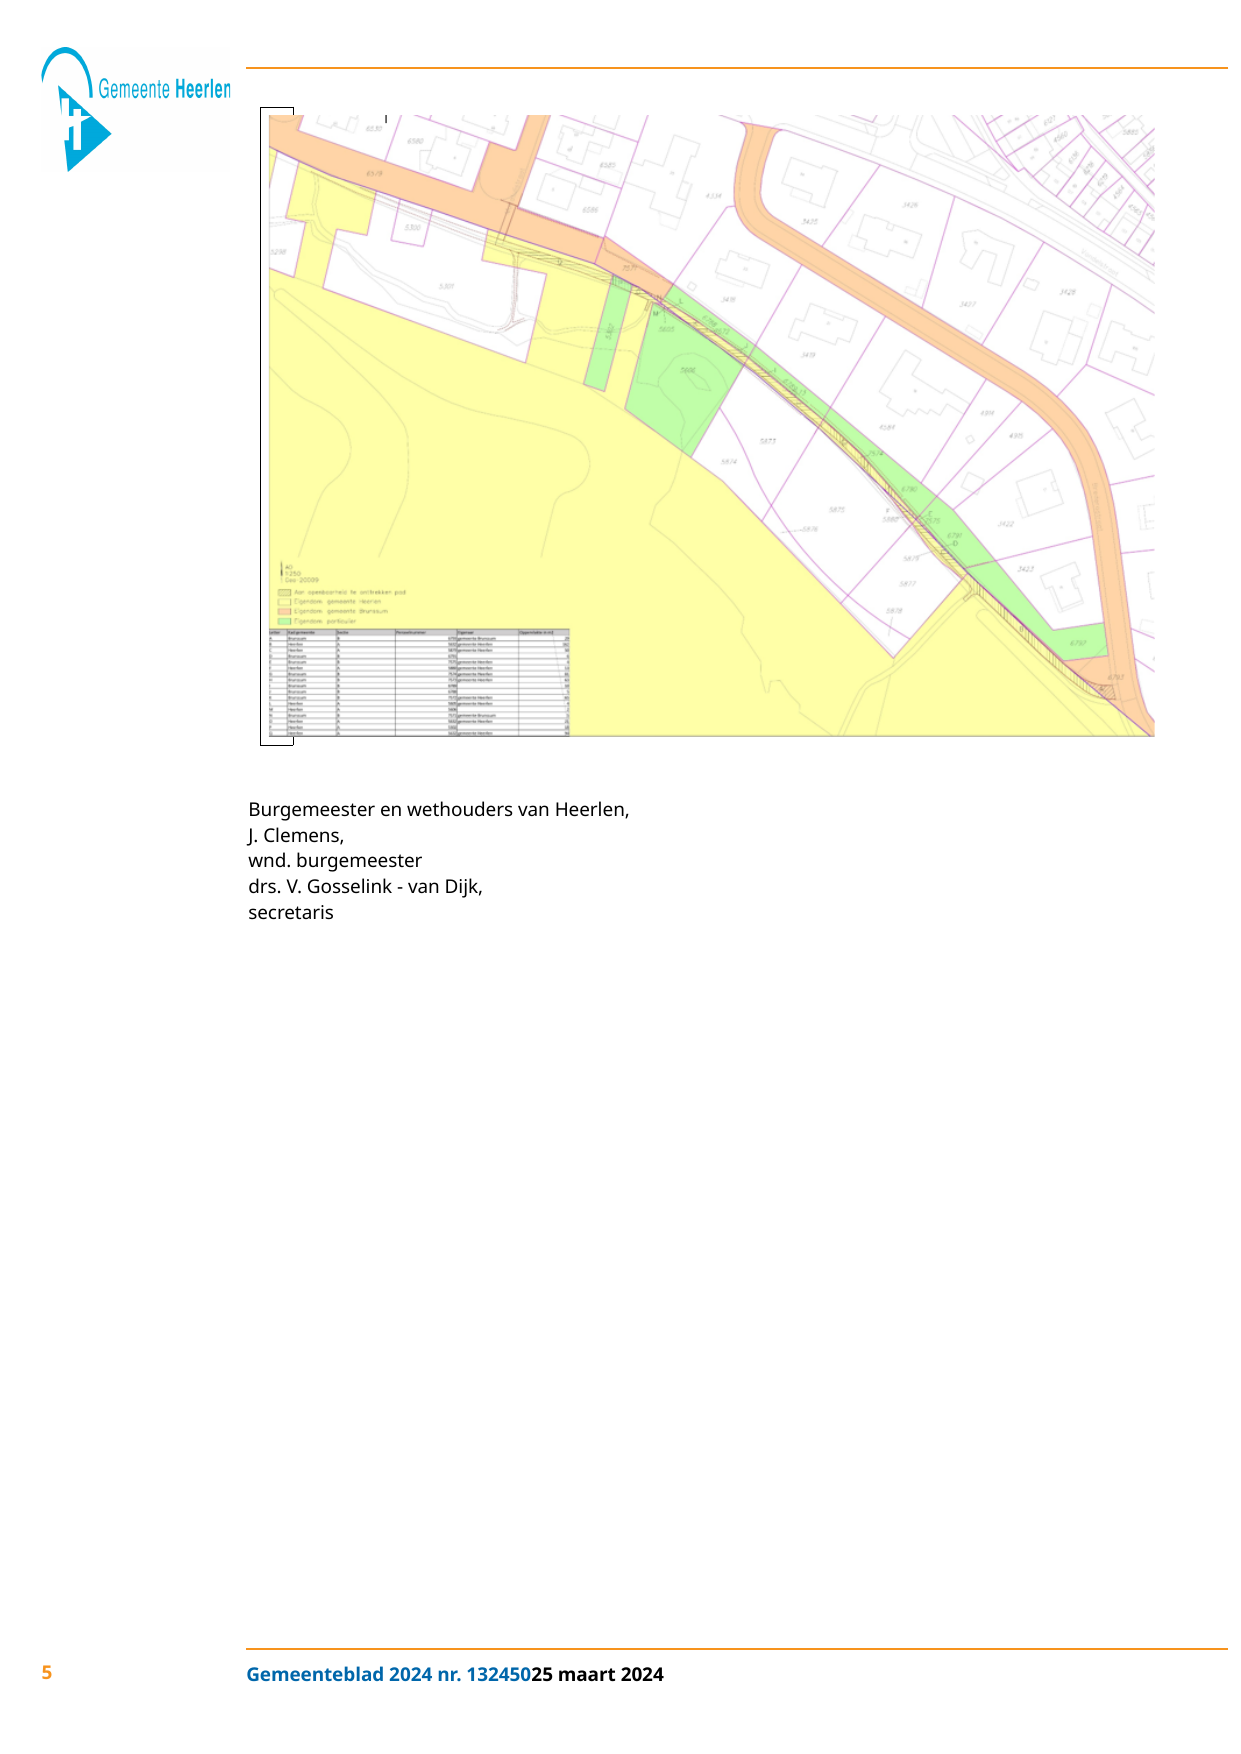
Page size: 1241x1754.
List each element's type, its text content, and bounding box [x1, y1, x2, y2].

picture [268, 115, 1155, 737]
picture [41, 47, 231, 172]
text drs. V. Gosselink - van Dijk, [248, 873, 1152, 899]
text J. Clemens, [248, 822, 1152, 848]
text secretaris [248, 899, 1152, 925]
text Burgemeester en wethouders van Heerlen, [248, 796, 1152, 822]
picture [41, 47, 59, 70]
text wnd. burgemeester [248, 848, 1152, 873]
